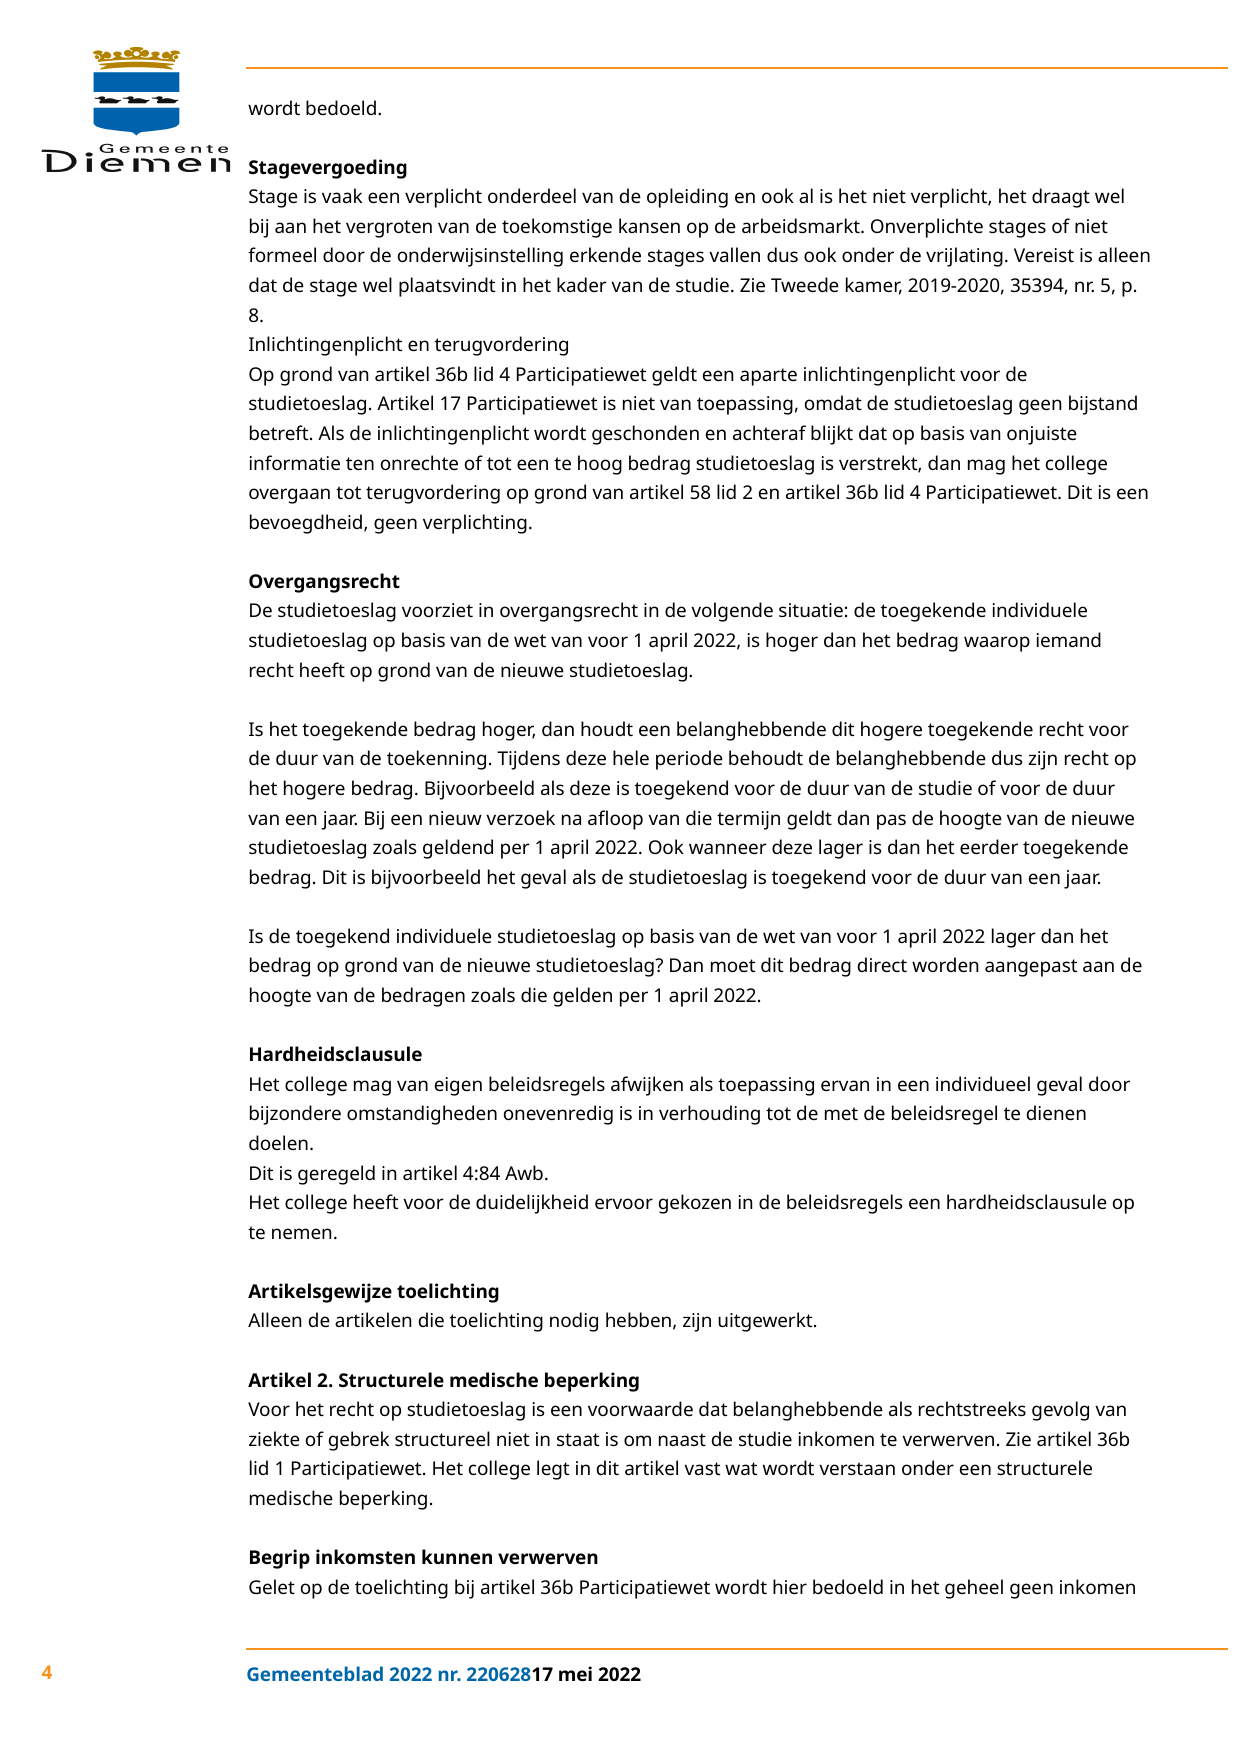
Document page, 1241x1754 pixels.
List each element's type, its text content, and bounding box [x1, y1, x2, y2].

picture [41, 47, 231, 172]
text De studietoeslag voorziet in overgangsrecht in de volgende situatie: de toegekende individuele studietoeslag op basis van de wet van voor 1 april 2022, is hoger dan het bedrag waarop iemand recht heeft op grond van de nieuwe studietoeslag. [248, 598, 1152, 683]
text Stagevergoeding [248, 154, 1152, 180]
text Overgangsrecht [248, 568, 1152, 594]
text Artikel 2. Structurele medische beperking [248, 1367, 1152, 1393]
text Het college heeft voor de duidelijkheid ervoor gekozen in de beleidsregels een hardheidsclausule op te nemen. [248, 1189, 1152, 1245]
text Stage is vaak een verplicht onderdeel van de opleiding en ook al is het niet verplicht, het draagt wel bij aan het vergroten van de toekomstige kansen op de arbeidsmarkt. Onverplichte stages of niet formeel door de onderwijsinstelling erkende stages vallen dus ook onder de vrijlating. Vereist is alleen dat de stage wel plaatsvindt in het kader van de studie. Zie Tweede kamer, 2019-2020, 35394, nr. 5, p. 8. [248, 183, 1152, 328]
text Is het toegekende bedrag hoger, dan houdt een belanghebbende dit hogere toegekende recht voor de duur van de toekenning. Tijdens deze hele periode behoudt de belanghebbende dus zijn recht op het hogere bedrag. Bijvoorbeeld als deze is toegekend voor de duur van de studie of voor de duur van een jaar. Bij een nieuw verzoek na afloop van die termijn geldt dan pas de hoogte van de nieuwe studietoeslag zoals geldend per 1 april 2022. Ook wanneer deze lager is dan het eerder toegekende bedrag. Dit is bijvoorbeeld het geval als de studietoeslag is toegekend voor de duur van een jaar. [248, 716, 1152, 890]
text Alleen de artikelen die toelichting nodig hebben, zijn uitgewerkt. [248, 1308, 1152, 1333]
text Inlichtingenplicht en terugvordering [248, 331, 1152, 357]
text Is de toegekend individuele studietoeslag op basis van de wet van voor 1 april 2022 lager dan het bedrag op grond van de nieuwe studietoeslag? Dan moet dit bedrag direct worden aangepast aan de hoogte van de bedragen zoals die gelden per 1 april 2022. [248, 923, 1152, 1008]
text Gelet op de toelichting bij artikel 36b Participatiewet wordt hier bedoeld in het geheel geen inkomen [248, 1574, 1152, 1600]
text Dit is geregeld in artikel 4:84 Awb. [248, 1160, 1152, 1186]
text Het college mag van eigen beleidsregels afwijken als toepassing ervan in een individueel geval door bijzondere omstandigheden onevenredig is in verhouding tot de met de beleidsregel te dienen doelen. [248, 1071, 1152, 1156]
text Artikelsgewijze toelichting [248, 1278, 1152, 1304]
text Hardheidsclausule [248, 1041, 1152, 1067]
text wordt bedoeld. [248, 95, 1152, 121]
text Voor het recht op studietoeslag is een voorwaarde dat belanghebbende als rechtstreeks gevolg van ziekte of gebrek structureel niet in staat is om naast de studie inkomen te verwerven. Zie artikel 36b lid 1 Participatiewet. Het college legt in dit artikel vast wat wordt verstaan onder een structurele medische beperking. [248, 1396, 1152, 1511]
text Op grond van artikel 36b lid 4 Participatiewet geldt een aparte inlichtingenplicht voor de studietoeslag. Artikel 17 Participatiewet is niet van toepassing, omdat de studietoeslag geen bijstand betreft. Als de inlichtingenplicht wordt geschonden en achteraf blijkt dat op basis van onjuiste informatie ten onrechte of tot een te hoog bedrag studietoeslag is verstrekt, dan mag het college overgaan tot terugvordering op grond van artikel 58 lid 2 en artikel 36b lid 4 Participatiewet. Dit is een bevoegdheid, geen verplichting. [248, 361, 1152, 535]
text Begrip inkomsten kunnen verwerven [248, 1544, 1152, 1570]
